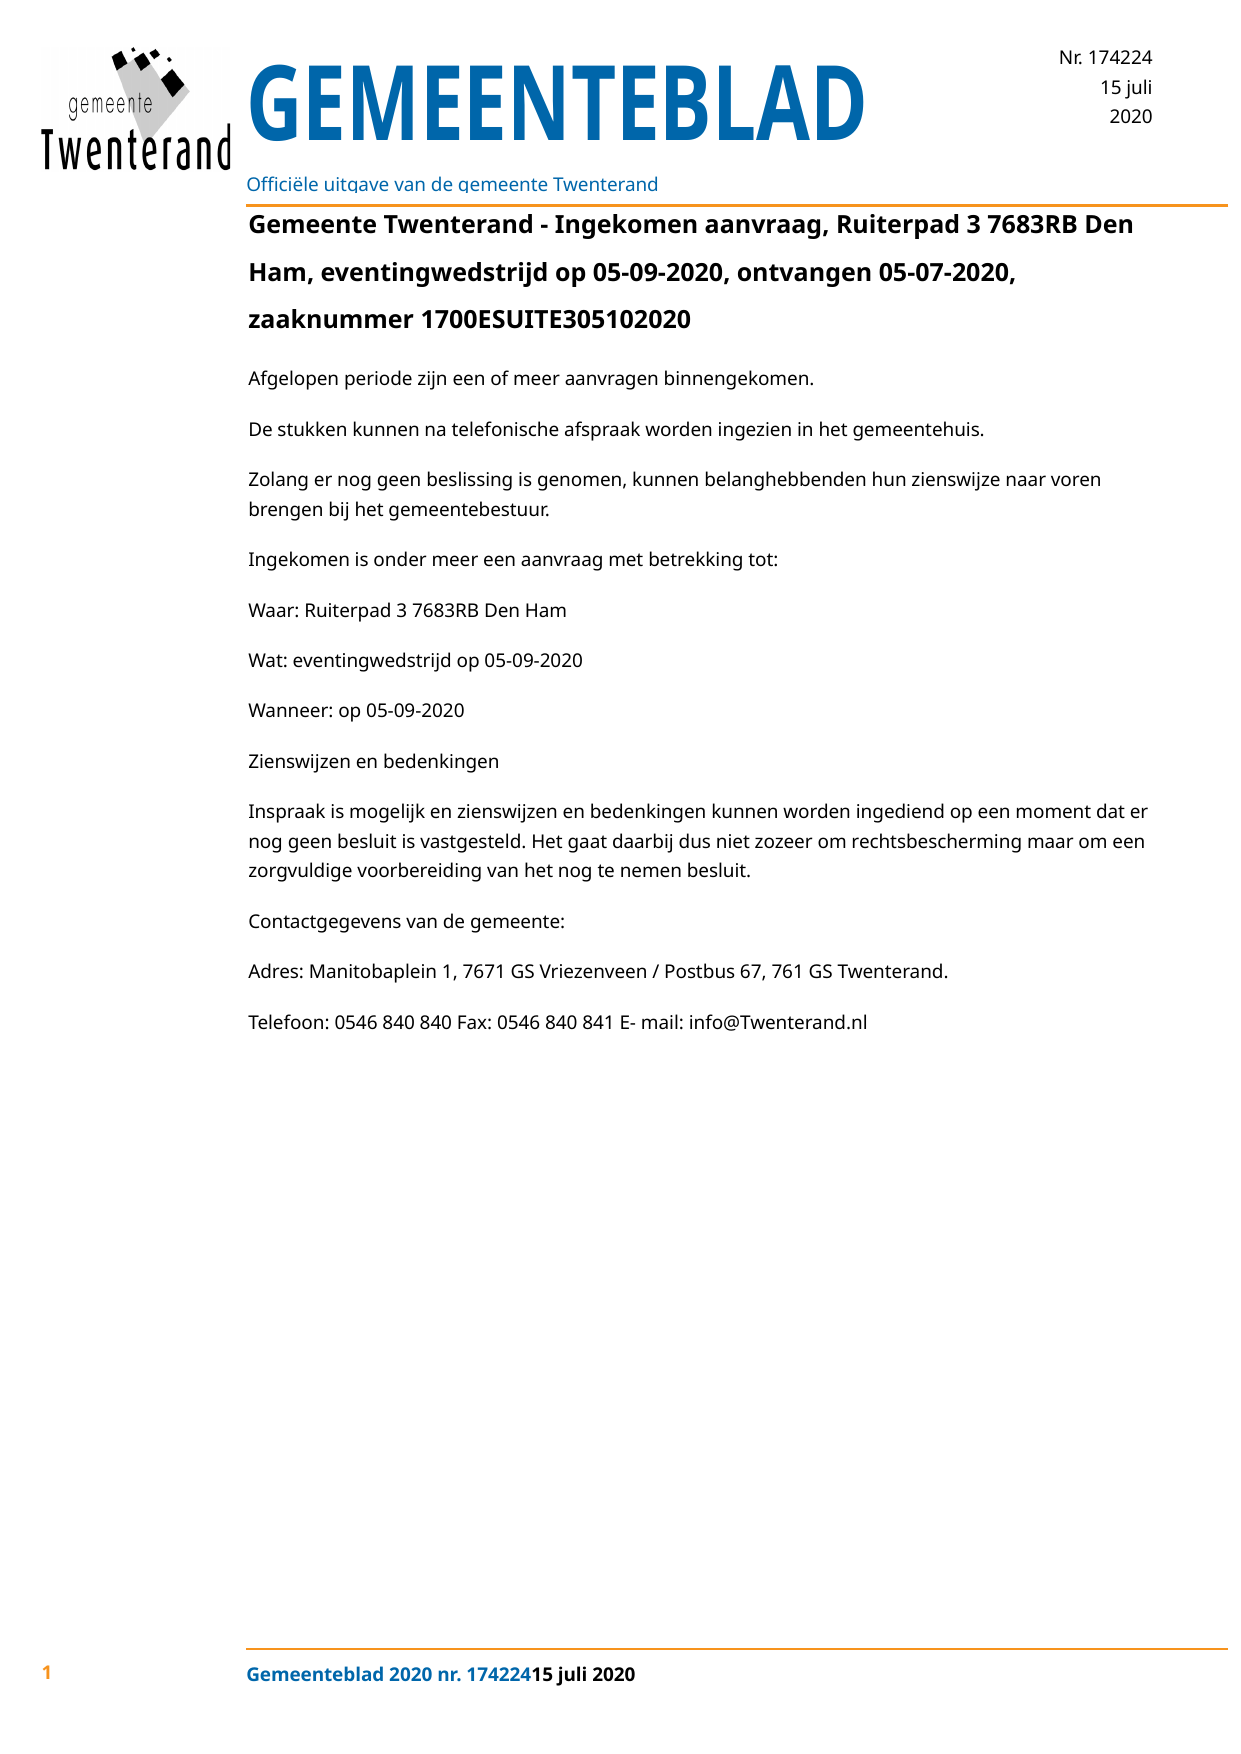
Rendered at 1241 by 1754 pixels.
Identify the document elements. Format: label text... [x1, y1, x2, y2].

text De stukken kunnen na telefonische afspraak worden ingezien in het gemeentehuis. [248, 416, 1152, 442]
text Ingekomen is onder meer een aanvraag met betrekking tot: [248, 546, 1152, 572]
text Contactgegevens van de gemeente: [248, 908, 1152, 934]
text Adres: Manitobaplein 1, 7671 GS Vriezenveen / Postbus 67, 761 GS Twenterand. [248, 958, 1152, 984]
picture [41, 47, 231, 172]
text Telefoon: 0546 840 840 Fax: 0546 840 841 E- mail: info@Twenterand.nl [248, 1009, 1152, 1034]
text Zienswijzen en bedenkingen [248, 748, 1152, 774]
text Waar: Ruiterpad 3 7683RB Den Ham [248, 597, 1152, 622]
text Afgelopen periode zijn een of meer aanvragen binnengekomen. [248, 366, 1152, 391]
text Gemeente Twenterand - Ingekomen aanvraag, Ruiterpad 3 7683RB Den Ham, eventingwedstrijd op 05-09-2020, ontvangen 05-07-2020, zaaknummer 1700ESUITE305102020 [248, 207, 1152, 336]
text Wat: eventingwedstrijd op 05-09-2020 [248, 647, 1152, 673]
text Wanneer: op 05-09-2020 [248, 698, 1152, 723]
text Zolang er nog geen beslissing is genomen, kunnen belanghebbenden hun zienswijze naar voren brengen bij het gemeentebestuur. [248, 466, 1152, 522]
text Inspraak is mogelijk en zienswijzen en bedenkingen kunnen worden ingediend op een moment dat er nog geen besluit is vastgesteld. Het gaat daarbij dus niet zozeer om rechtsbescherming maar om een zorgvuldige voorbereiding van het nog te nemen besluit. [248, 798, 1152, 883]
